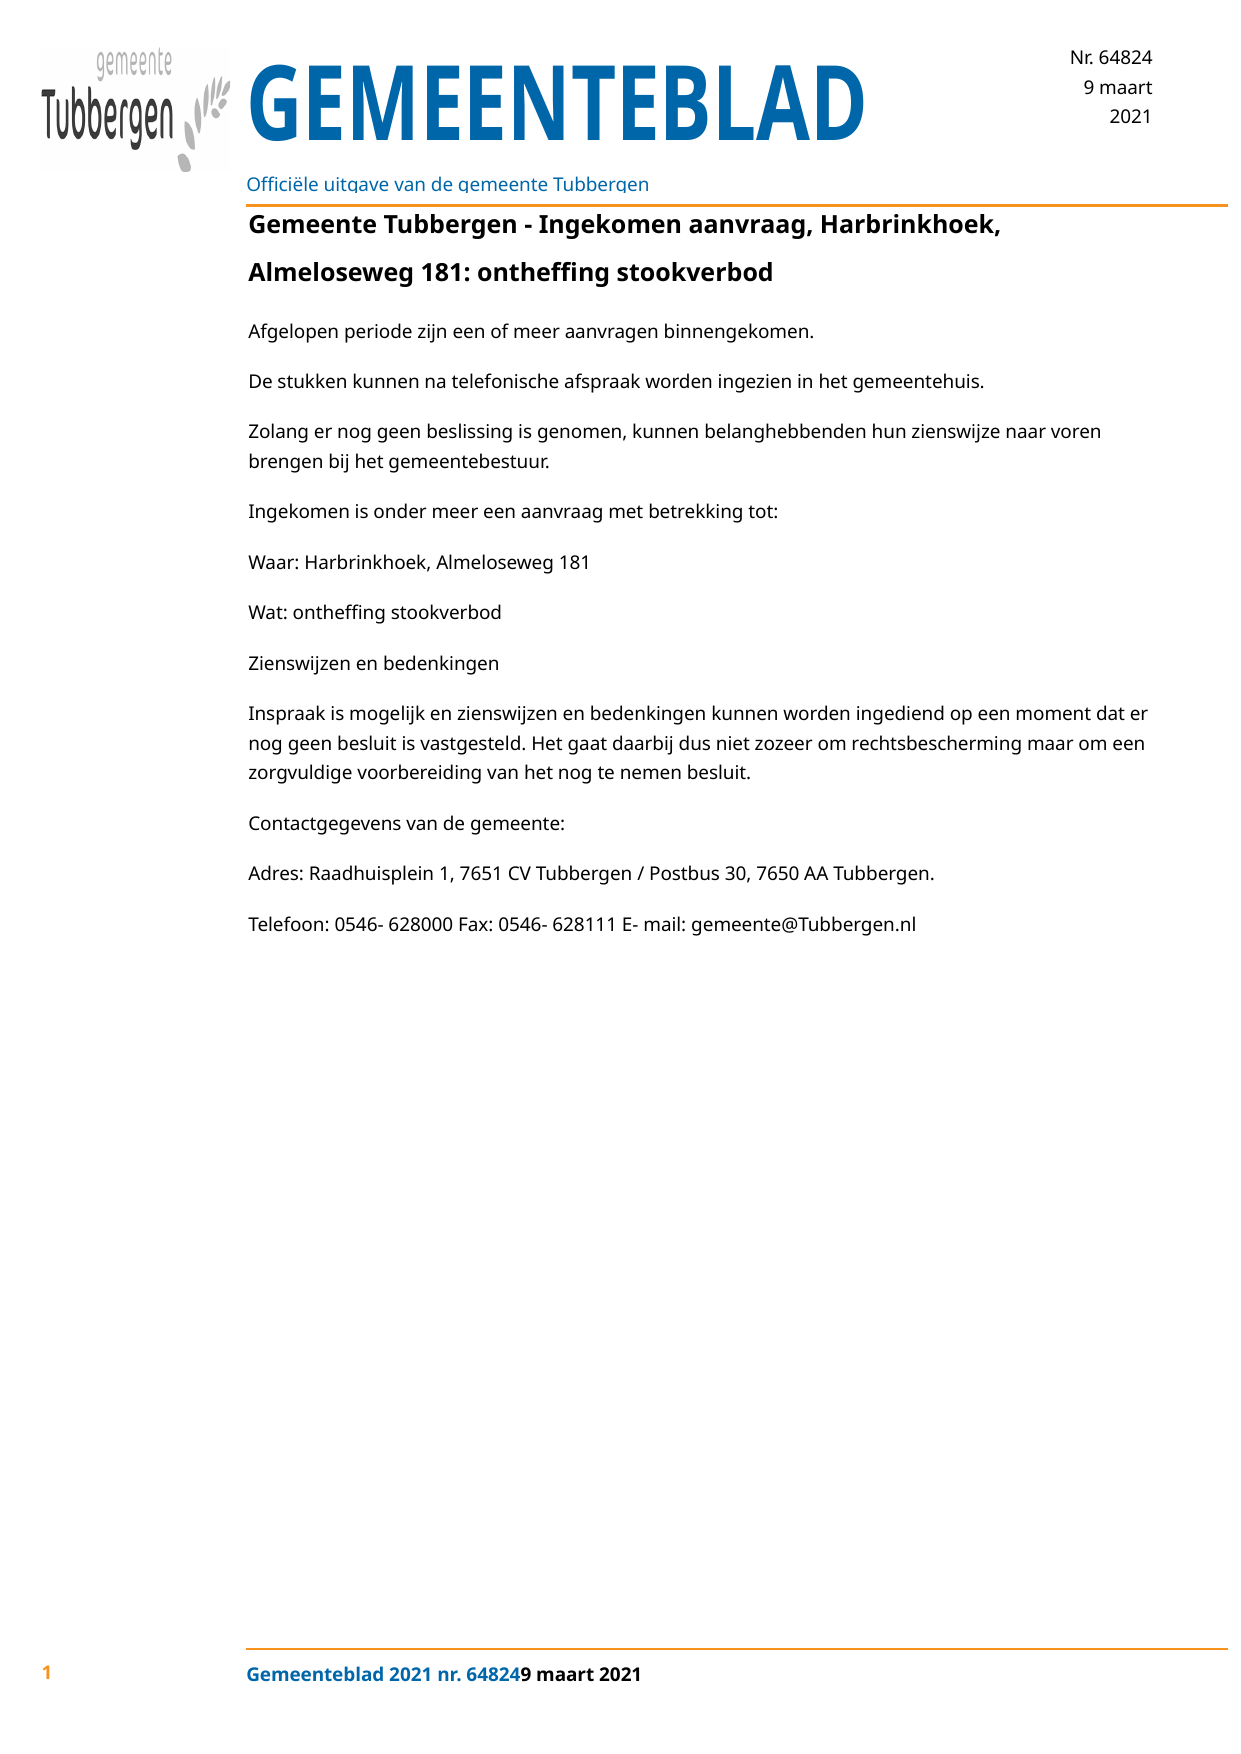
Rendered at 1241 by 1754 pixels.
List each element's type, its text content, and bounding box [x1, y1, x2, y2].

text Inspraak is mogelijk en zienswijzen en bedenkingen kunnen worden ingediend op een moment dat er nog geen besluit is vastgesteld. Het gaat daarbij dus niet zozeer om rechtsbescherming maar om een zorgvuldige voorbereiding van het nog te nemen besluit. [248, 700, 1152, 785]
text De stukken kunnen na telefonische afspraak worden ingezien in het gemeentehuis. [248, 368, 1152, 394]
text Afgelopen periode zijn een of meer aanvragen binnengekomen. [248, 318, 1152, 344]
text Ingekomen is onder meer een aanvraag met betrekking tot: [248, 499, 1152, 524]
text Telefoon: 0546- 628000 Fax: 0546- 628111 E- mail: gemeente@Tubbergen.nl [248, 911, 1152, 937]
text Waar: Harbrinkhoek, Almeloseweg 181 [248, 549, 1152, 575]
text Wat: ontheffing stookverbod [248, 599, 1152, 625]
picture [41, 47, 231, 172]
text Adres: Raadhuisplein 1, 7651 CV Tubbergen / Postbus 30, 7650 AA Tubbergen. [248, 860, 1152, 886]
text Contactgegevens van de gemeente: [248, 810, 1152, 836]
text Zolang er nog geen beslissing is genomen, kunnen belanghebbenden hun zienswijze naar voren brengen bij het gemeentebestuur. [248, 419, 1152, 474]
text Zienswijzen en bedenkingen [248, 650, 1152, 676]
text Gemeente Tubbergen - Ingekomen aanvraag, Harbrinkhoek, Almeloseweg 181: ontheffing stookverbod [248, 207, 1152, 288]
